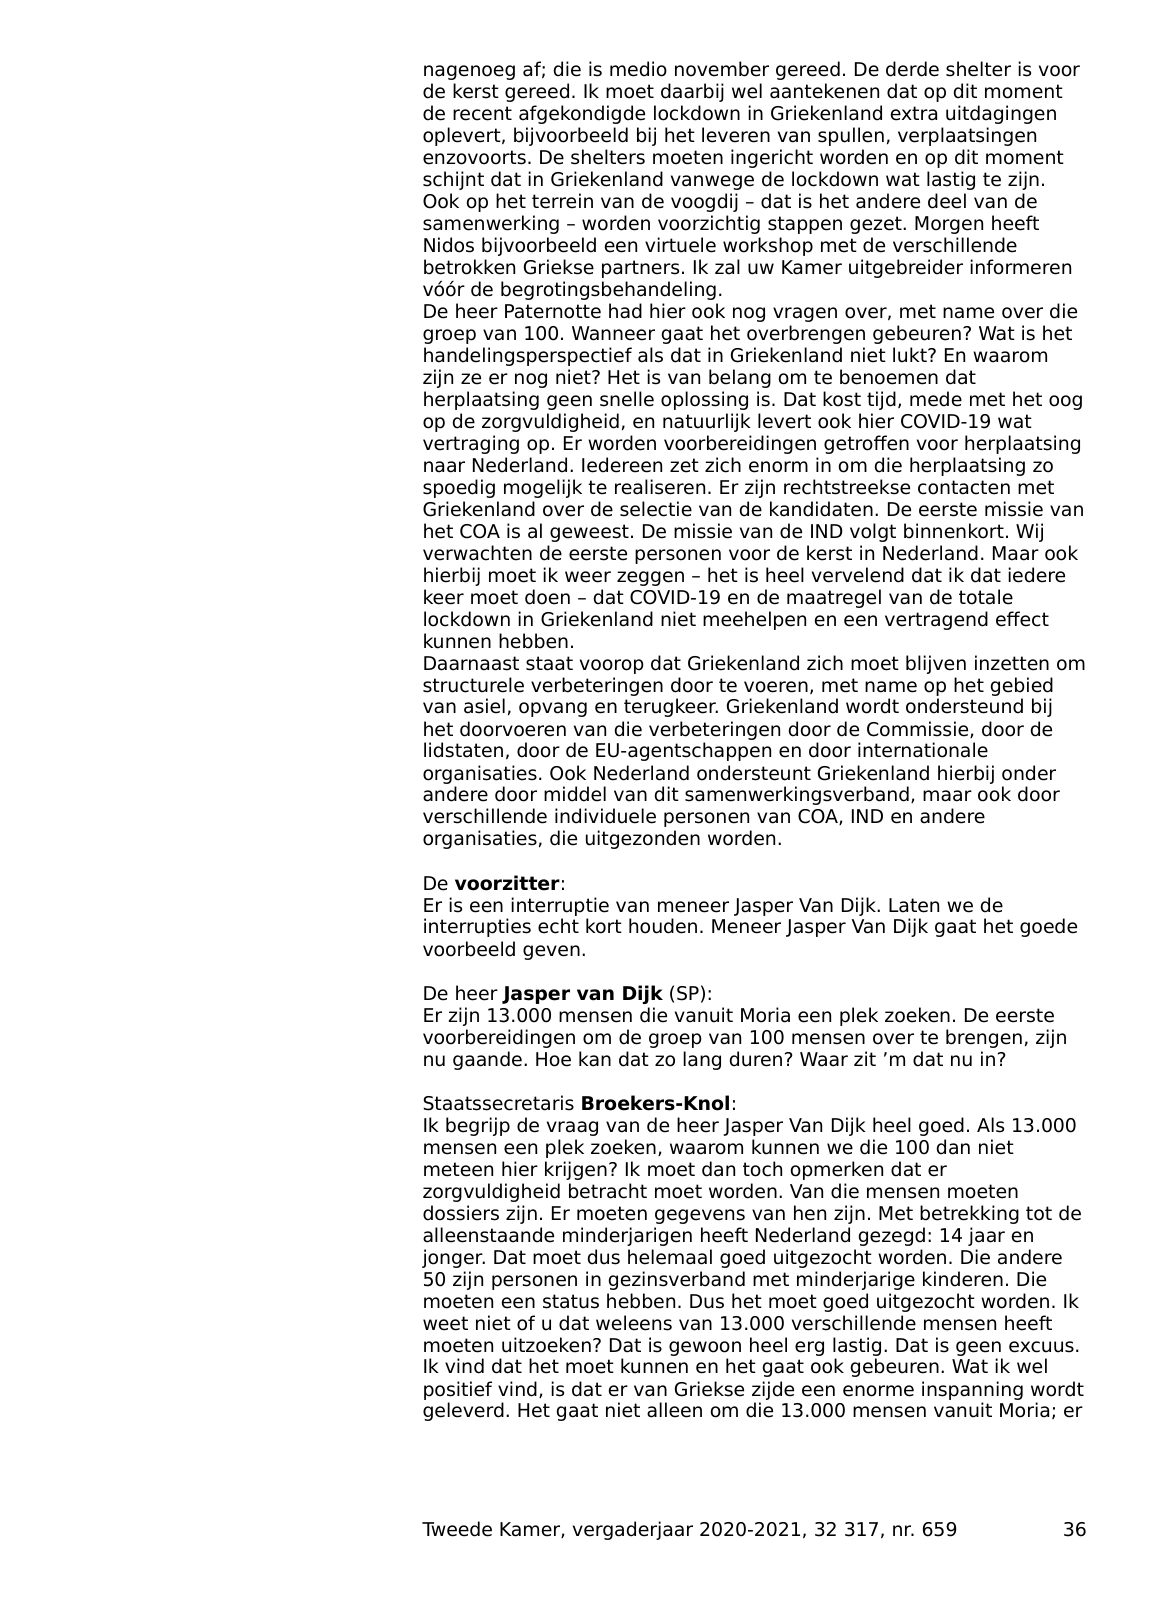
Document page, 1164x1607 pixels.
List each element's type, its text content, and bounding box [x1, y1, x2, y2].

text Staatssecretaris Broekers-Knol: [422, 1093, 1087, 1115]
text Ik begrijp de vraag van de heer Jasper Van Dijk heel goed. Als 13.000 mensen een plek zoeken, waarom kunnen we die 100 dan niet meteen hier krijgen? Ik moet dan toch opmerken dat er zorgvuldigheid betracht moet worden. Van die mensen moeten dossiers zijn. Er moeten gegevens van hen zijn. Met betrekking tot de alleenstaande minderjarigen heeft Nederland gezegd: 14 jaar en jonger. Dat moet dus helemaal goed uitgezocht worden. Die andere 50 zijn personen in gezinsverband met minderjarige kinderen. Die moeten een status hebben. Dus het moet goed uitgezocht worden. Ik weet niet of u dat weleens van 13.000 verschillende mensen heeft moeten uitzoeken? Dat is gewoon heel erg lastig. Dat is geen excuus. Ik vind dat het moet kunnen en het gaat ook gebeuren. Wat ik wel positief vind, is dat er van Griekse zijde een enorme inspanning wordt geleverd. Het gaat niet alleen om die 13.000 mensen vanuit Moria; er [422, 1115, 1087, 1422]
text Er is een interruptie van meneer Jasper Van Dijk. Laten we de interrupties echt kort houden. Meneer Jasper Van Dijk gaat het goede voorbeeld geven. [422, 894, 1087, 960]
text Daarnaast staat voorop dat Griekenland zich moet blijven inzetten om structurele verbeteringen door te voeren, met name op het gebied van asiel, opvang en terugkeer. Griekenland wordt ondersteund bij het doorvoeren van die verbeteringen door de Commissie, door de lidstaten, door de EU-agentschappen en door internationale organisaties. Ook Nederland ondersteunt Griekenland hierbij onder andere door middel van dit samenwerkingsverband, maar ook door verschillende individuele personen van COA, IND en andere organisaties, die uitgezonden worden. [422, 652, 1087, 850]
text De heer Paternotte had hier ook nog vragen over, met name over die groep van 100. Wanneer gaat het overbrengen gebeuren? Wat is het handelingsperspectief als dat in Griekenland niet lukt? En waarom zijn ze er nog niet? Het is van belang om te benoemen dat herplaatsing geen snelle oplossing is. Dat kost tijd, mede met het oog op de zorgvuldigheid, en natuurlijk levert ook hier COVID-19 wat vertraging op. Er worden voorbereidingen getroffen voor herplaatsing naar Nederland. Iedereen zet zich enorm in om die herplaatsing zo spoedig mogelijk te realiseren. Er zijn rechtstreekse contacten met Griekenland over de selectie van de kandidaten. De eerste missie van het COA is al geweest. De missie van de IND volgt binnenkort. Wij verwachten de eerste personen voor de kerst in Nederland. Maar ook hierbij moet ik weer zeggen – het is heel vervelend dat ik dat iedere keer moet doen – dat COVID-19 en de maatregel van de totale lockdown in Griekenland niet meehelpen en een vertragend effect kunnen hebben. [422, 301, 1087, 652]
text Er zijn 13.000 mensen die vanuit Moria een plek zoeken. De eerste voorbereidingen om de groep van 100 mensen over te brengen, zijn nu gaande. Hoe kan dat zo lang duren? Waar zit ’m dat nu in? [422, 1004, 1087, 1071]
text nagenoeg af; die is medio november gereed. De derde shelter is voor de kerst gereed. Ik moet daarbij wel aantekenen dat op dit moment de recent afgekondigde lockdown in Griekenland extra uitdagingen oplevert, bijvoorbeeld bij het leveren van spullen, verplaatsingen enzovoorts. De shelters moeten ingericht worden en op dit moment schijnt dat in Griekenland vanwege de lockdown wat lastig te zijn. Ook op het terrein van de voogdij – dat is het andere deel van de samenwerking – worden voorzichtig stappen gezet. Morgen heeft Nidos bijvoorbeeld een virtuele workshop met de verschillende betrokken Griekse partners. Ik zal uw Kamer uitgebreider informeren vóór de begrotingsbehandeling. [422, 59, 1087, 301]
text De voorzitter: [422, 872, 1087, 894]
text De heer Jasper van Dijk (SP): [422, 983, 1087, 1004]
